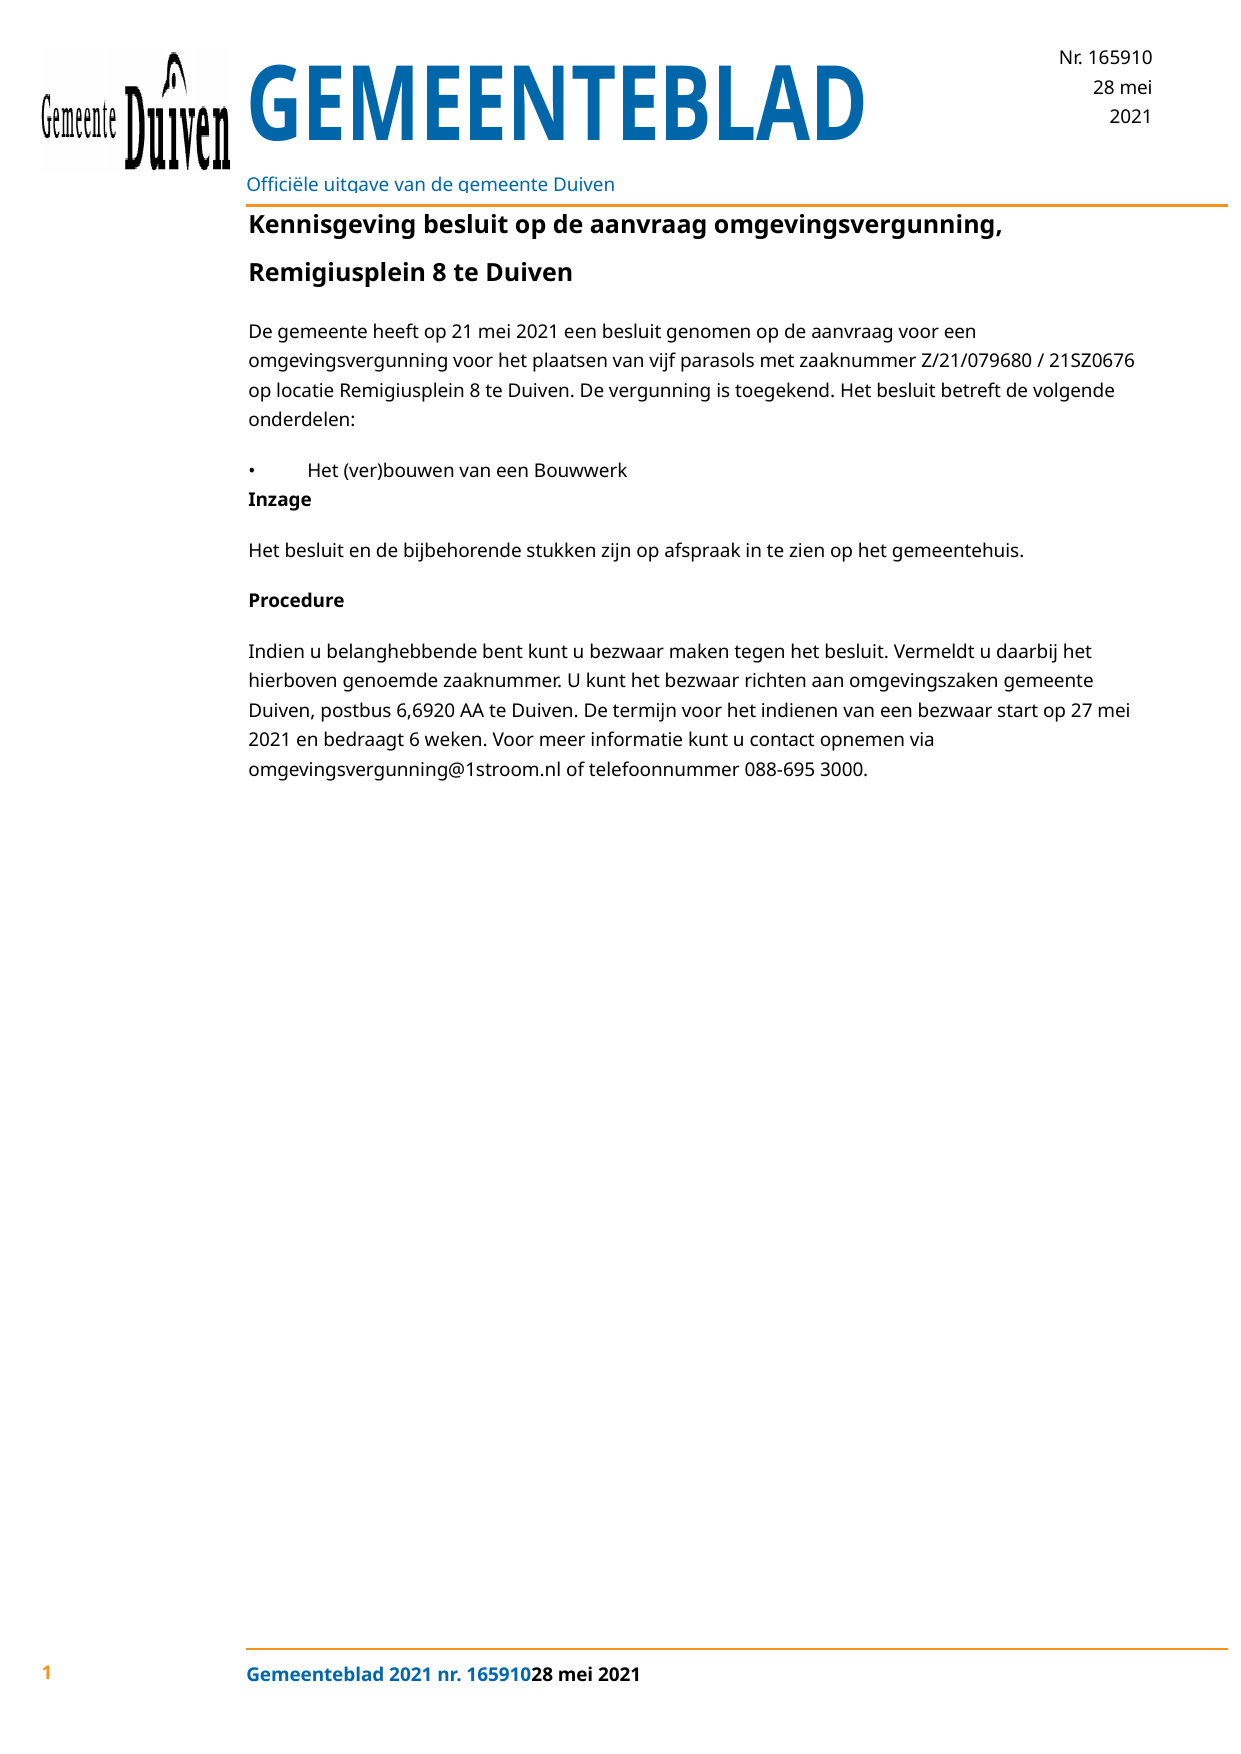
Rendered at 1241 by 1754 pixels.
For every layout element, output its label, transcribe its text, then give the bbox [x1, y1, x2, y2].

list Het (ver)bouwen van een Bouwwerk [248, 457, 1152, 483]
text Het besluit en de bijbehorende stukken zijn op afspraak in te zien op het gemeentehuis. [248, 537, 1152, 563]
text Procedure [248, 587, 1152, 613]
text De gemeente heeft op 21 mei 2021 een besluit genomen op de aanvraag voor een omgevingsvergunning voor het plaatsen van vijf parasols met zaaknummer Z/21/079680 / 21SZ0676 op locatie Remigiusplein 8 te Duiven. De vergunning is toegekend. Het besluit betreft de volgende onderdelen: [248, 318, 1152, 432]
picture [41, 47, 231, 172]
text Kennisgeving besluit op de aanvraag omgevingsvergunning, Remigiusplein 8 te Duiven [248, 207, 1152, 288]
text Indien u belanghebbende bent kunt u bezwaar maken tegen het besluit. Vermeldt u daarbij het hierboven genoemde zaaknummer. U kunt het bezwaar richten aan omgevingszaken gemeente Duiven, postbus 6,6920 AA te Duiven. De termijn voor het indienen van een bezwaar start op 27 mei 2021 en bedraagt 6 weken. Voor meer informatie kunt u contact opnemen via omgevingsvergunning@1stroom.nl of telefoonnummer 088-695 3000. [248, 638, 1152, 782]
text Inzage [248, 487, 1152, 512]
